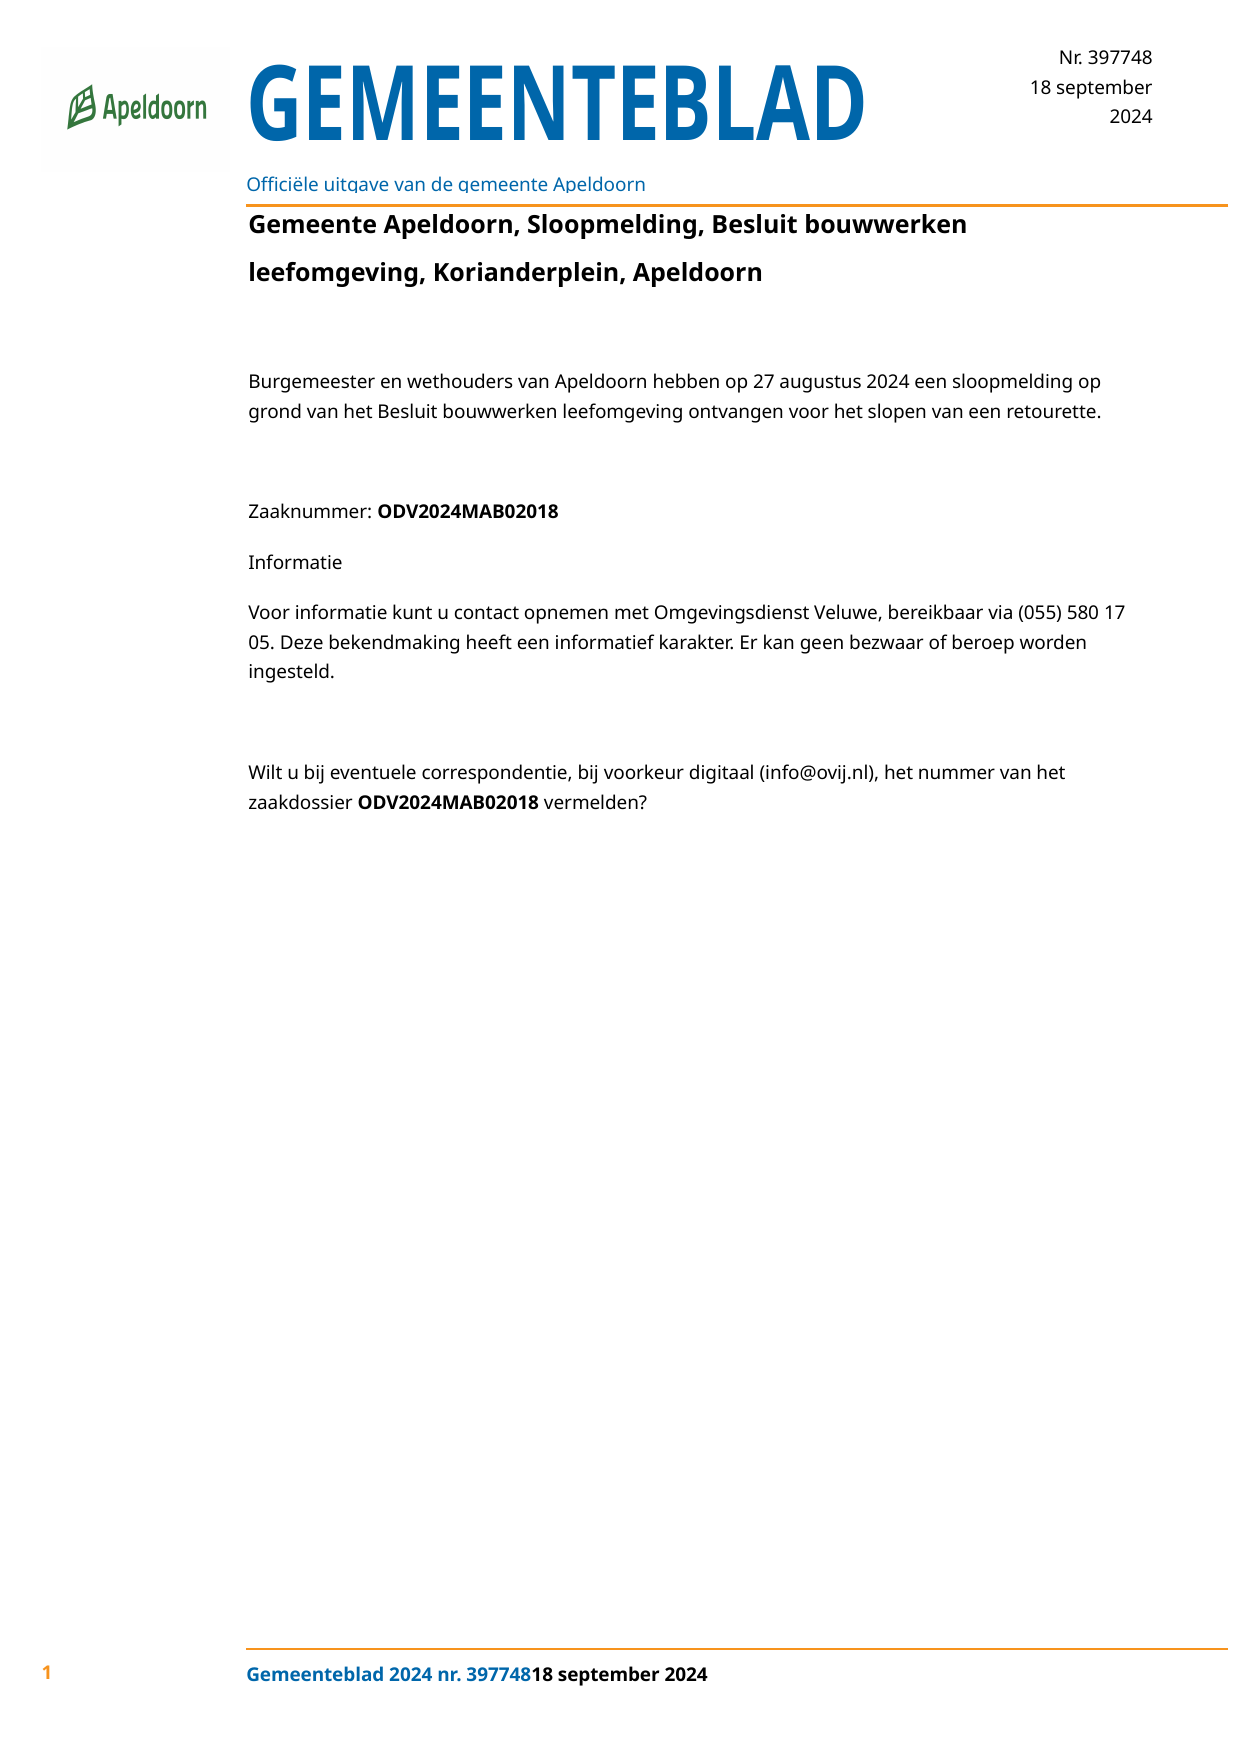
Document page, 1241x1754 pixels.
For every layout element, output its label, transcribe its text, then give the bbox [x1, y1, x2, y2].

text Wilt u bij eventuele correspondentie, bij voorkeur digitaal (info@ovij.nl), het nummer van het zaakdossier ODV2024MAB02018 vermelden? [248, 759, 1152, 815]
text Voor informatie kunt u contact opnemen met Omgevingsdienst Veluwe, bereikbaar via (055) 580 17 05. Deze bekendmaking heeft een informatief karakter. Er kan geen bezwaar of beroep worden ingesteld. [248, 599, 1152, 684]
picture [41, 47, 231, 172]
text Burgemeester en wethouders van Apeldoorn hebben op 27 augustus 2024 een sloopmelding op grond van het Besluit bouwwerken leefomgeving ontvangen voor het slopen van een retourette. [248, 368, 1152, 424]
text Zaaknummer: ODV2024MAB02018 [248, 499, 1152, 524]
text Gemeente Apeldoorn, Sloopmelding, Besluit bouwwerken leefomgeving, Korianderplein, Apeldoorn [248, 207, 1152, 288]
text Informatie [248, 549, 1152, 575]
